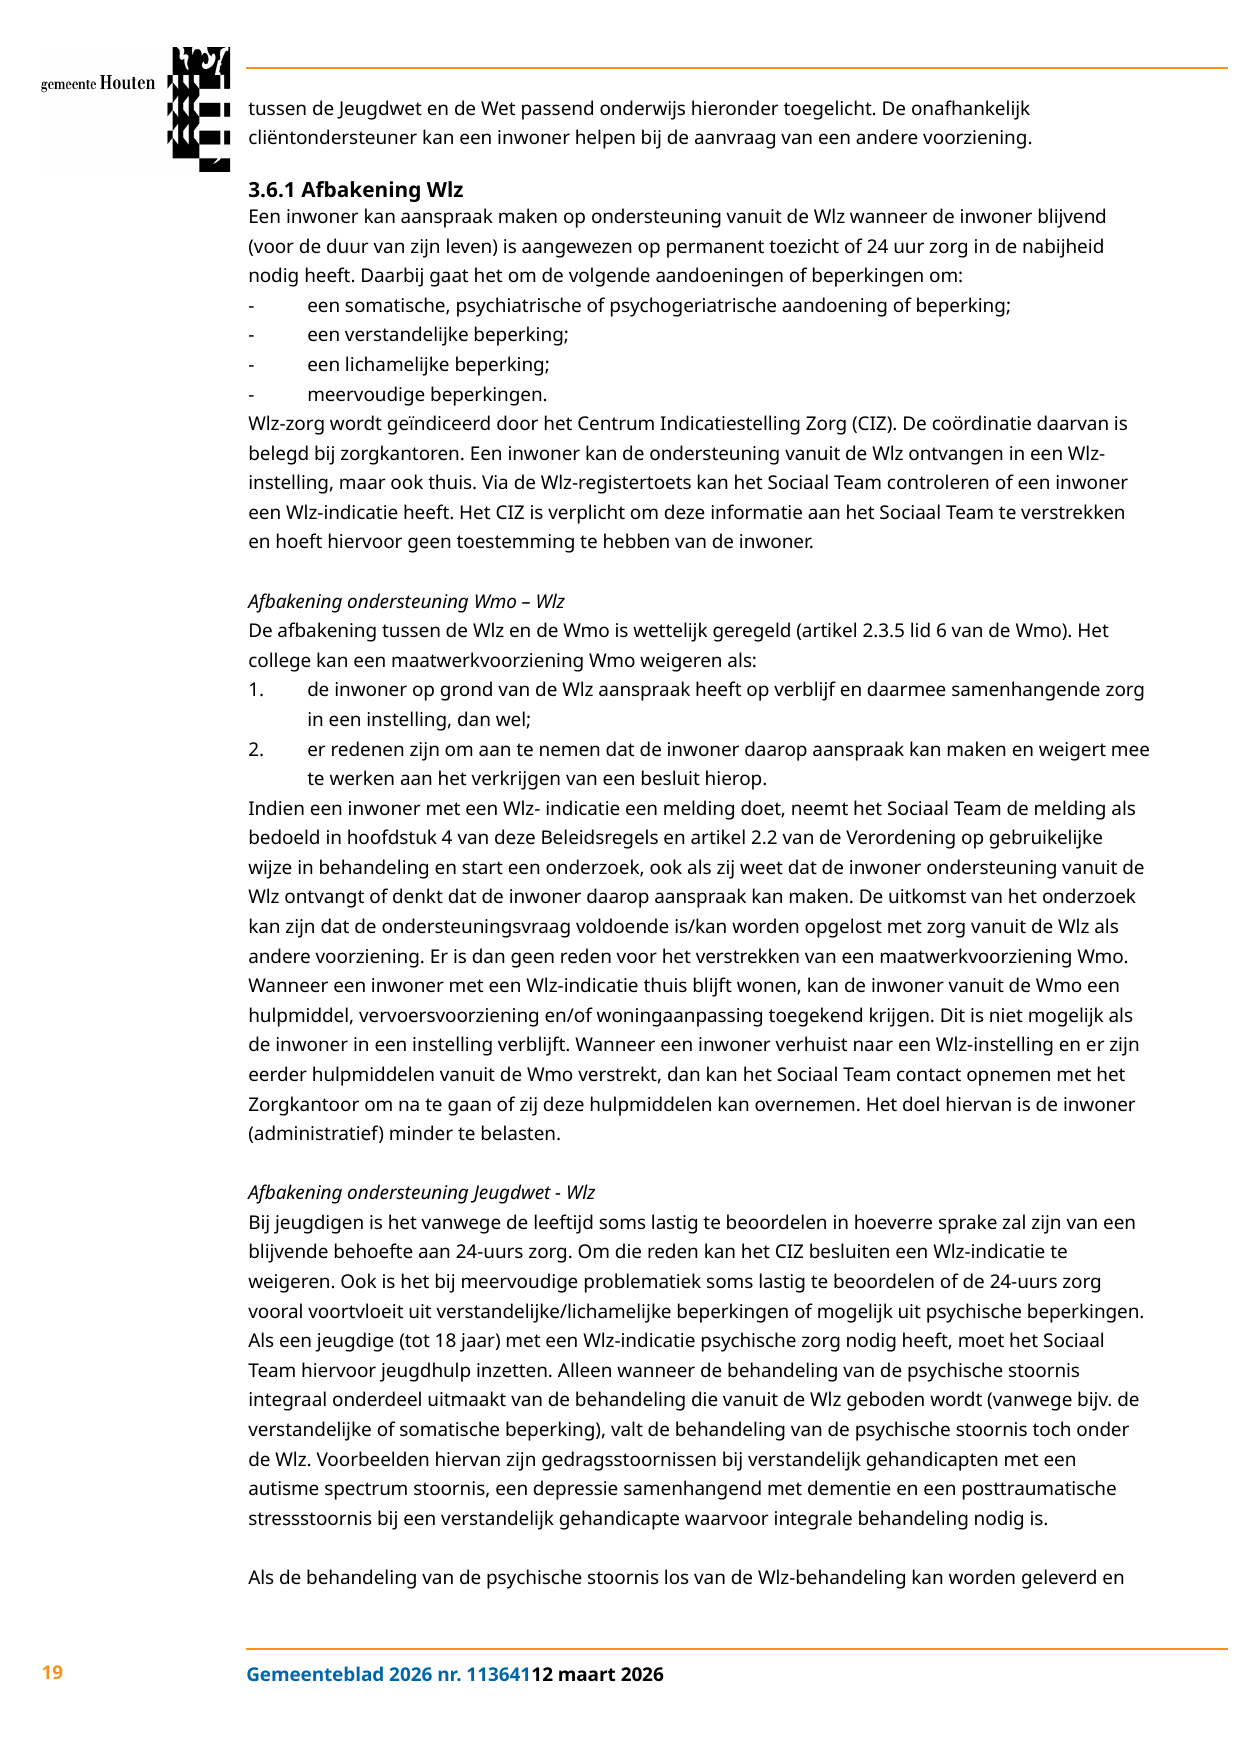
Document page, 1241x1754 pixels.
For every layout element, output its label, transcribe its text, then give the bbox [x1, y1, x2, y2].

text Afbakening ondersteuning Wmo – Wlz [248, 588, 1152, 613]
text Wanneer een inwoner met een Wlz-indicatie thuis blijft wonen, kan de inwoner vanuit de Wmo een hulpmiddel, vervoersvoorziening en/of woningaanpassing toegekend krijgen. Dit is niet mogelijk als de inwoner in een instelling verblijft. Wanneer een inwoner verhuist naar een Wlz-instelling en er zijn eerder hulpmiddelen vanuit de Wmo verstrekt, dan kan het Sociaal Team contact opnemen met het Zorgkantoor om na te gaan of zij deze hulpmiddelen kan overnemen. Het doel hiervan is de inwoner (administratief) minder te belasten. [248, 972, 1152, 1146]
text 3.6.1 Afbakening Wlz [248, 175, 1152, 203]
text Een inwoner kan aanspraak maken op ondersteuning vanuit de Wlz wanneer de inwoner blijvend (voor de duur van zijn leven) is aangewezen op permanent toezicht of 24 uur zorg in de nabijheid nodig heeft. Daarbij gaat het om de volgende aandoeningen of beperkingen om: [248, 203, 1152, 288]
text Als de behandeling van de psychische stoornis los van de Wlz-behandeling kan worden geleverd en [248, 1564, 1152, 1590]
list een somatische, psychiatrische of psychogeriatrische aandoening of beperking; [248, 292, 1152, 318]
list er redenen zijn om aan te nemen dat de inwoner daarop aanspraak kan maken en weigert mee te werken aan het verkrijgen van een besluit hierop. [248, 736, 1152, 791]
list een lichamelijke beperking; [248, 351, 1152, 377]
list meervoudige beperkingen. [248, 381, 1152, 406]
text Afbakening ondersteuning Jeugdwet - Wlz [248, 1179, 1152, 1205]
text Als een jeugdige (tot 18 jaar) met een Wlz-indicatie psychische zorg nodig heeft, moet het Sociaal Team hiervoor jeugdhulp inzetten. Alleen wanneer de behandeling van de psychische stoornis integraal onderdeel uitmaakt van de behandeling die vanuit de Wlz geboden wordt (vanwege bijv. de verstandelijke of somatische beperking), valt de behandeling van de psychische stoornis toch onder de Wlz. Voorbeelden hiervan zijn gedragsstoornissen bij verstandelijk gehandicapten met een autisme spectrum stoornis, een depressie samenhangend met dementie en een posttraumatische stressstoornis bij een verstandelijk gehandicapte waarvoor integrale behandeling nodig is. [248, 1327, 1152, 1531]
text Bij jeugdigen is het vanwege de leeftijd soms lastig te beoordelen in hoeverre sprake zal zijn van een blijvende behoefte aan 24-uurs zorg. Om die reden kan het CIZ besluiten een Wlz-indicatie te weigeren. Ook is het bij meervoudige problematiek soms lastig te beoordelen of de 24-uurs zorg vooral voortvloeit uit verstandelijke/lichamelijke beperkingen of mogelijk uit psychische beperkingen. [248, 1209, 1152, 1323]
text Wlz-zorg wordt geïndiceerd door het Centrum Indicatiestelling Zorg (CIZ). De coördinatie daarvan is belegd bij zorgkantoren. Een inwoner kan de ondersteuning vanuit de Wlz ontvangen in een Wlz-instelling, maar ook thuis. Via de Wlz-registertoets kan het Sociaal Team controleren of een inwoner een Wlz-indicatie heeft. Het CIZ is verplicht om deze informatie aan het Sociaal Team te verstrekken en hoeft hiervoor geen toestemming te hebben van de inwoner. [248, 410, 1152, 554]
text tussen de Jeugdwet en de Wet passend onderwijs hieronder toegelicht. De onafhankelijk cliëntondersteuner kan een inwoner helpen bij de aanvraag van een andere voorziening. [248, 95, 1152, 150]
picture [41, 47, 231, 172]
list een verstandelijke beperking; [248, 322, 1152, 347]
text Indien een inwoner met een Wlz- indicatie een melding doet, neemt het Sociaal Team de melding als bedoeld in hoofdstuk 4 van deze Beleidsregels en artikel 2.2 van de Verordening op gebruikelijke wijze in behandeling en start een onderzoek, ook als zij weet dat de inwoner ondersteuning vanuit de Wlz ontvangt of denkt dat de inwoner daarop aanspraak kan maken. De uitkomst van het onderzoek kan zijn dat de ondersteuningsvraag voldoende is/kan worden opgelost met zorg vanuit de Wlz als andere voorziening. Er is dan geen reden voor het verstrekken van een maatwerkvoorziening Wmo. [248, 795, 1152, 968]
list de inwoner op grond van de Wlz aanspraak heeft op verblijf en daarmee samenhangende zorg in een instelling, dan wel; [248, 677, 1152, 732]
text De afbakening tussen de Wlz en de Wmo is wettelijk geregeld (artikel 2.3.5 lid 6 van de Wmo). Het college kan een maatwerkvoorziening Wmo weigeren als: [248, 617, 1152, 673]
